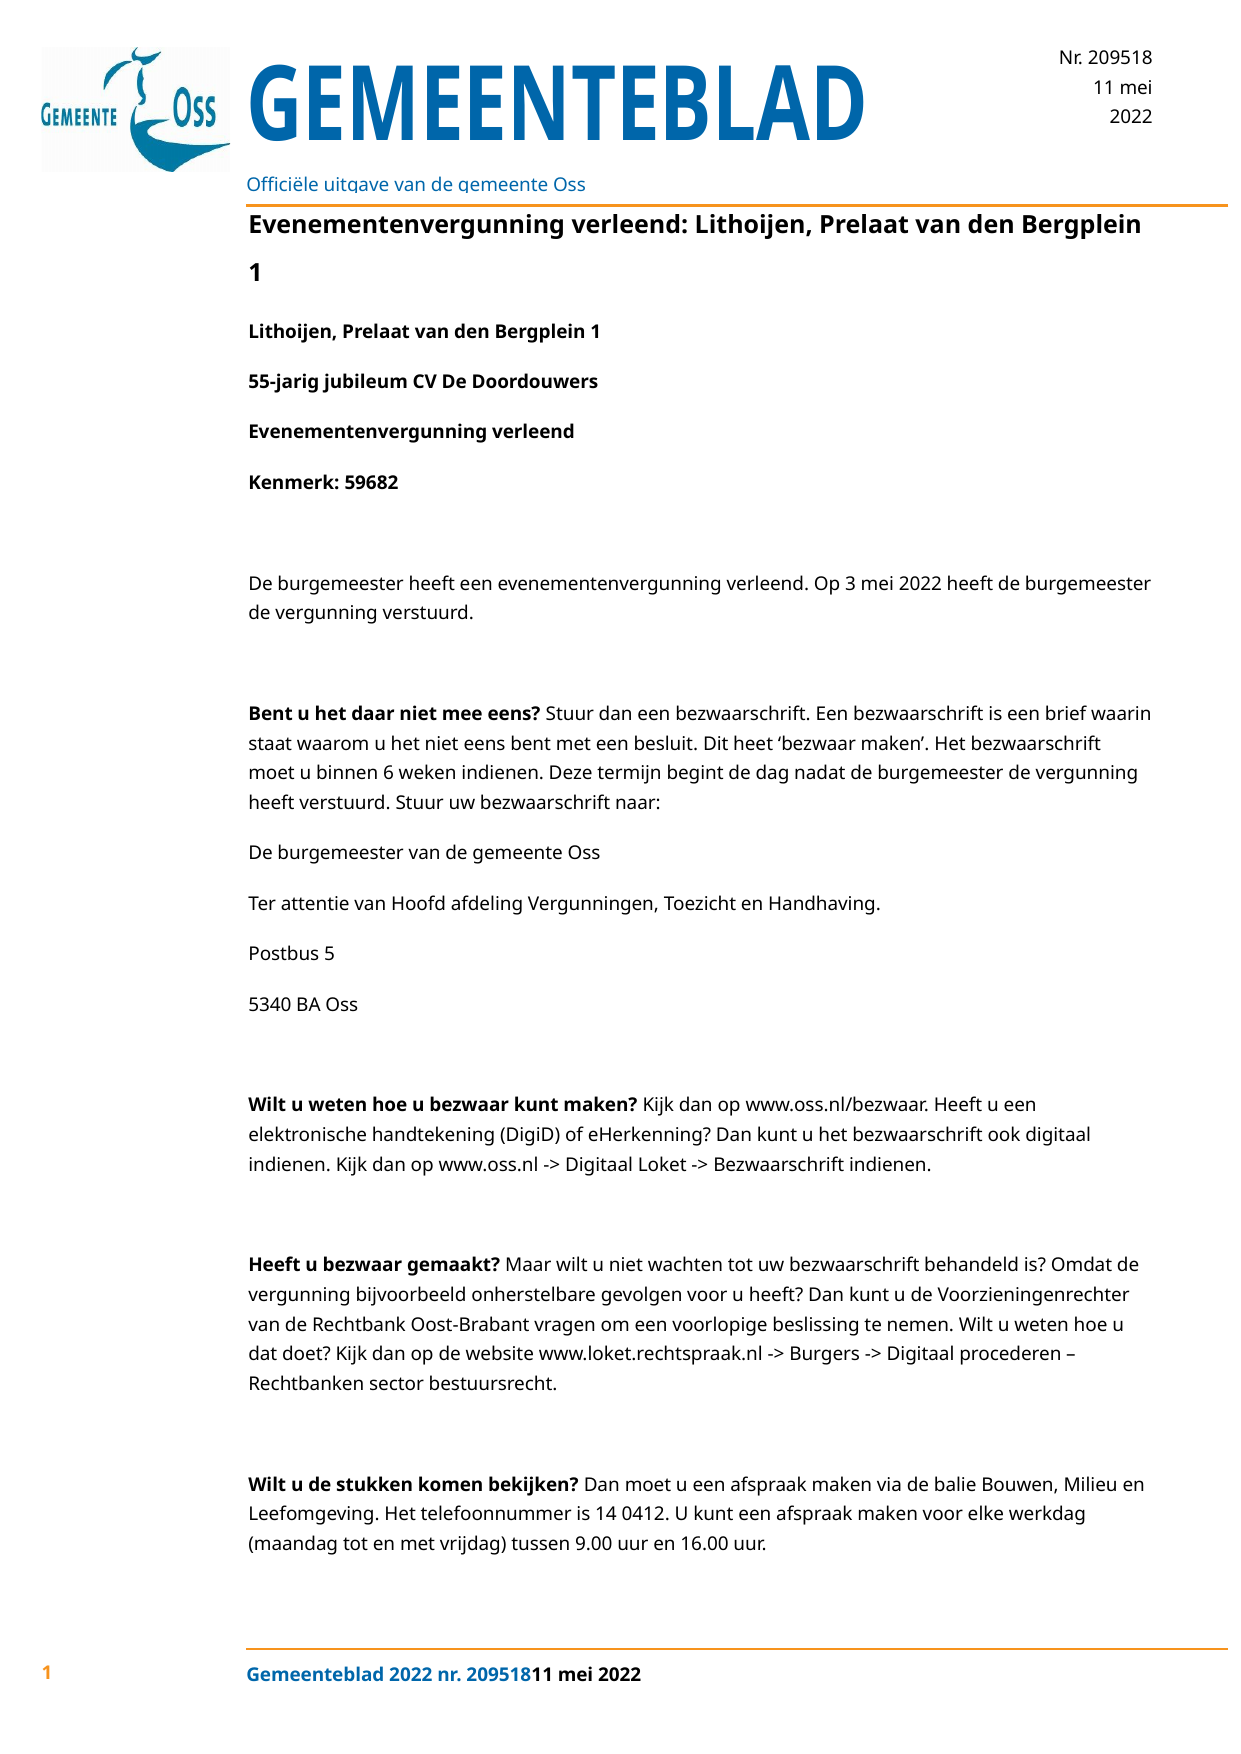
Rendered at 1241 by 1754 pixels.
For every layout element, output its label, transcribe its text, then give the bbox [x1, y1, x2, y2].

text Heeft u bezwaar gemaakt? Maar wilt u niet wachten tot uw bezwaarschrift behandeld is? Omdat de vergunning bijvoorbeeld onherstelbare gevolgen voor u heeft? Dan kunt u de Voorzieningenrechter van de Rechtbank Oost-Brabant vragen om een voorlopige beslissing te nemen. Wilt u weten hoe u dat doet? Kijk dan op de website www.loket.rechtspraak.nl -> Burgers -> Digitaal procederen – Rechtbanken sector bestuursrecht. [248, 1252, 1152, 1396]
text Lithoijen, Prelaat van den Bergplein 1 [248, 318, 1152, 344]
text Wilt u weten hoe u bezwaar kunt maken? Kijk dan op www.oss.nl/bezwaar. Heeft u een elektronische handtekening (DigiD) of eHerkenning? Dan kunt u het bezwaarschrift ook digitaal indienen. Kijk dan op www.oss.nl -> Digitaal Loket -> Bezwaarschrift indienen. [248, 1092, 1152, 1177]
picture [41, 47, 231, 172]
text 55-jarig jubileum CV De Doordouwers [248, 368, 1152, 394]
text Evenementenvergunning verleend: Lithoijen, Prelaat van den Bergplein 1 [248, 207, 1152, 288]
text 5340 BA Oss [248, 991, 1152, 1017]
text Ter attentie van Hoofd afdeling Vergunningen, Toezicht en Handhaving. [248, 890, 1152, 916]
text Bent u het daar niet mee eens? Stuur dan een bezwaarschrift. Een bezwaarschrift is een brief waarin staat waarom u het niet eens bent met een besluit. Dit heet ‘bezwaar maken’. Het bezwaarschrift moet u binnen 6 weken indienen. Deze termijn begint de dag nadat de burgemeester de vergunning heeft verstuurd. Stuur uw bezwaarschrift naar: [248, 700, 1152, 815]
text Evenementenvergunning verleend [248, 419, 1152, 444]
text Kenmerk: 59682 [248, 469, 1152, 495]
text De burgemeester heeft een evenementenvergunning verleend. Op 3 mei 2022 heeft de burgemeester de vergunning verstuurd. [248, 570, 1152, 625]
text De burgemeester van de gemeente Oss [248, 839, 1152, 865]
text Wilt u de stukken komen bekijken? Dan moet u een afspraak maken via de balie Bouwen, Milieu en Leefomgeving. Het telefoonnummer is 14 0412. U kunt een afspraak maken voor elke werkdag (maandag tot en met vrijdag) tussen 9.00 uur en 16.00 uur. [248, 1471, 1152, 1556]
text Postbus 5 [248, 940, 1152, 966]
